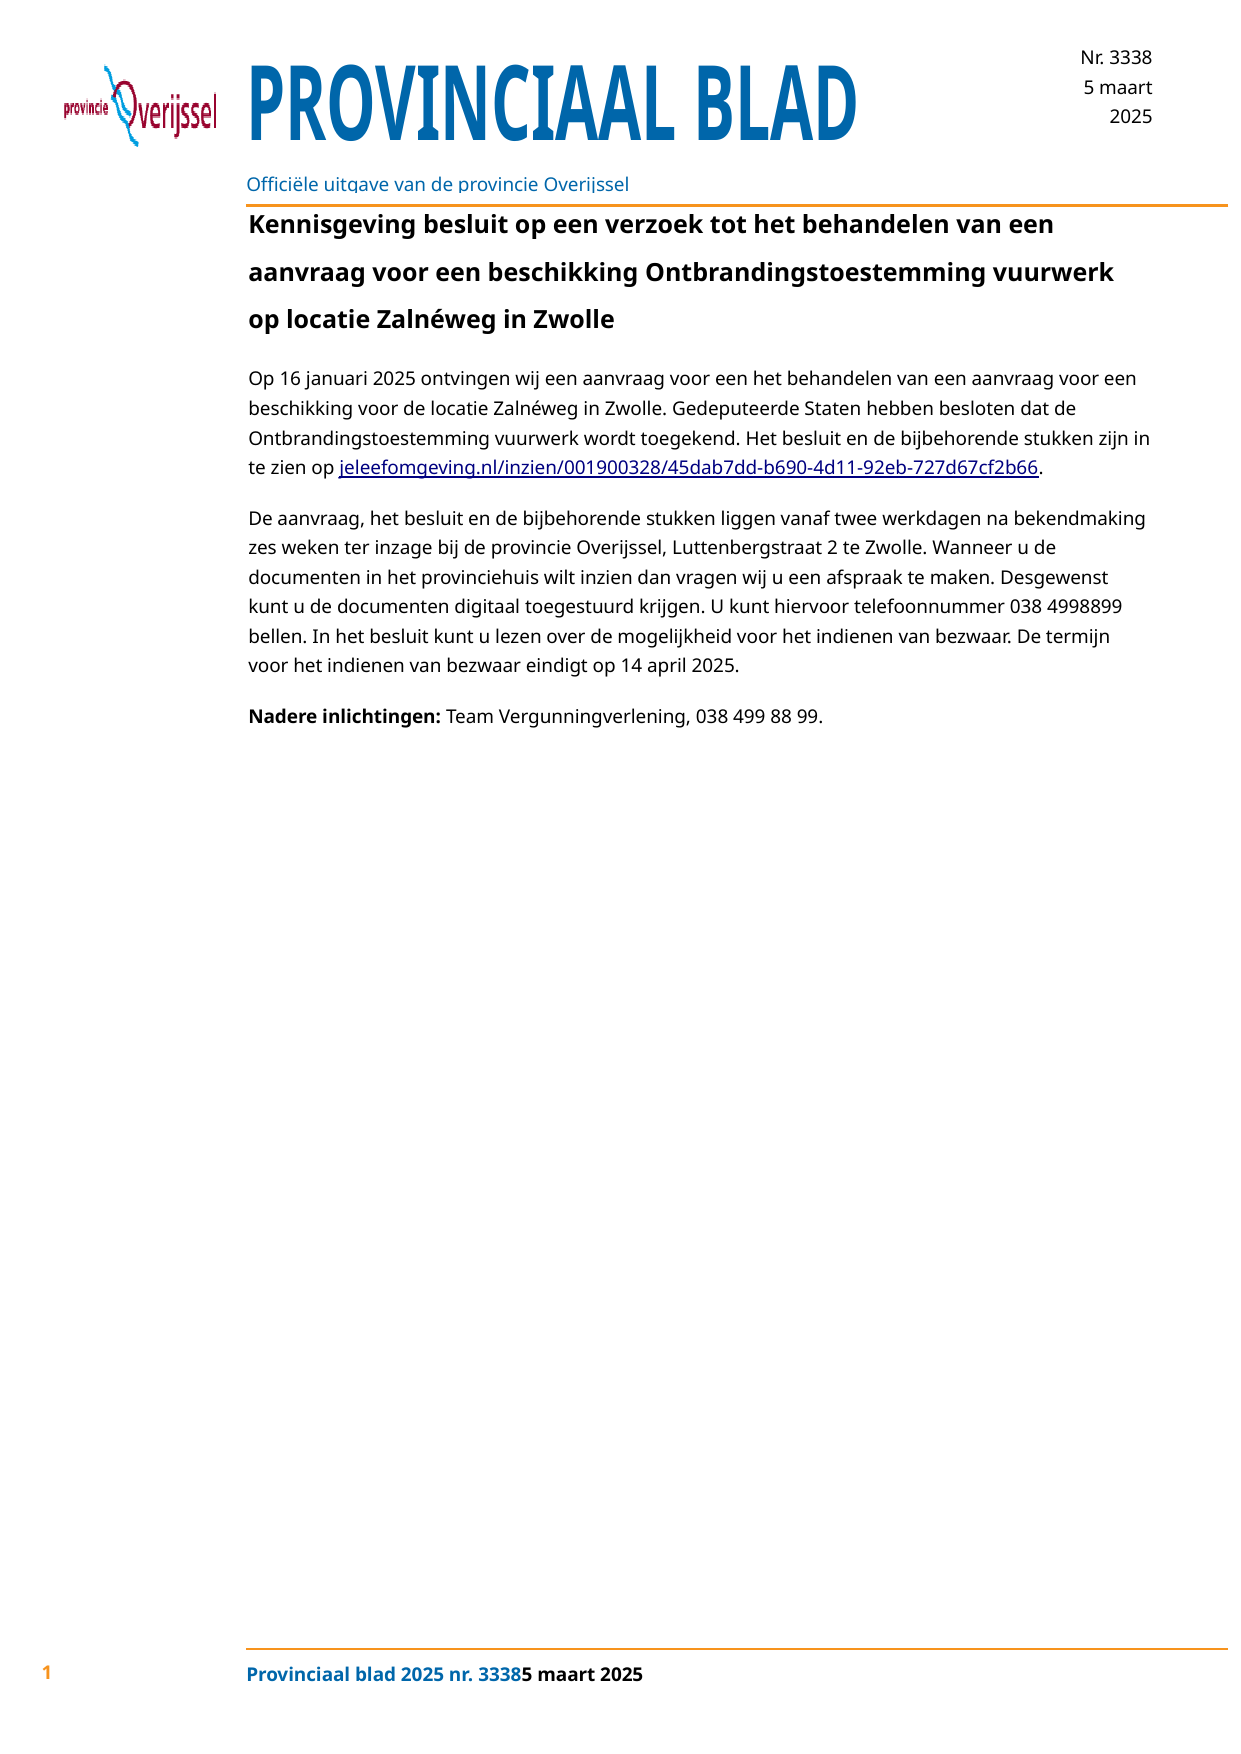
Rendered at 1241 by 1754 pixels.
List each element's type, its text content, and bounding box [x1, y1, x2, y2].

text Nadere inlichtingen: Team Vergunningverlening, 038 499 88 99. [248, 703, 1152, 729]
picture [41, 47, 231, 172]
text Kennisgeving besluit op een verzoek tot het behandelen van een aanvraag voor een beschikking Ontbrandingstoestemming vuurwerk op locatie Zalnéweg in Zwolle [248, 207, 1152, 336]
text Op 16 januari 2025 ontvingen wij een aanvraag voor een het behandelen van een aanvraag voor een beschikking voor de locatie Zalnéweg in Zwolle. Gedeputeerde Staten hebben besloten dat de Ontbrandingstoestemming vuurwerk wordt toegekend. Het besluit en de bijbehorende stukken zijn in te zien op jeleefomgeving.nl/inzien/001900328/45dab7dd-b690-4d11-92eb-727d67cf2b66. [248, 366, 1152, 480]
text De aanvraag, het besluit en de bijbehorende stukken liggen vanaf twee werkdagen na bekendmaking zes weken ter inzage bij de provincie Overijssel, Luttenbergstraat 2 te Zwolle. Wanneer u de documenten in het provinciehuis wilt inzien dan vragen wij u een afspraak te maken. Desgewenst kunt u de documenten digitaal toegestuurd krijgen. U kunt hiervoor telefoonnummer 038 4998899 bellen. In het besluit kunt u lezen over de mogelijkheid voor het indienen van bezwaar. De termijn voor het indienen van bezwaar eindigt op 14 april 2025. [248, 505, 1152, 678]
